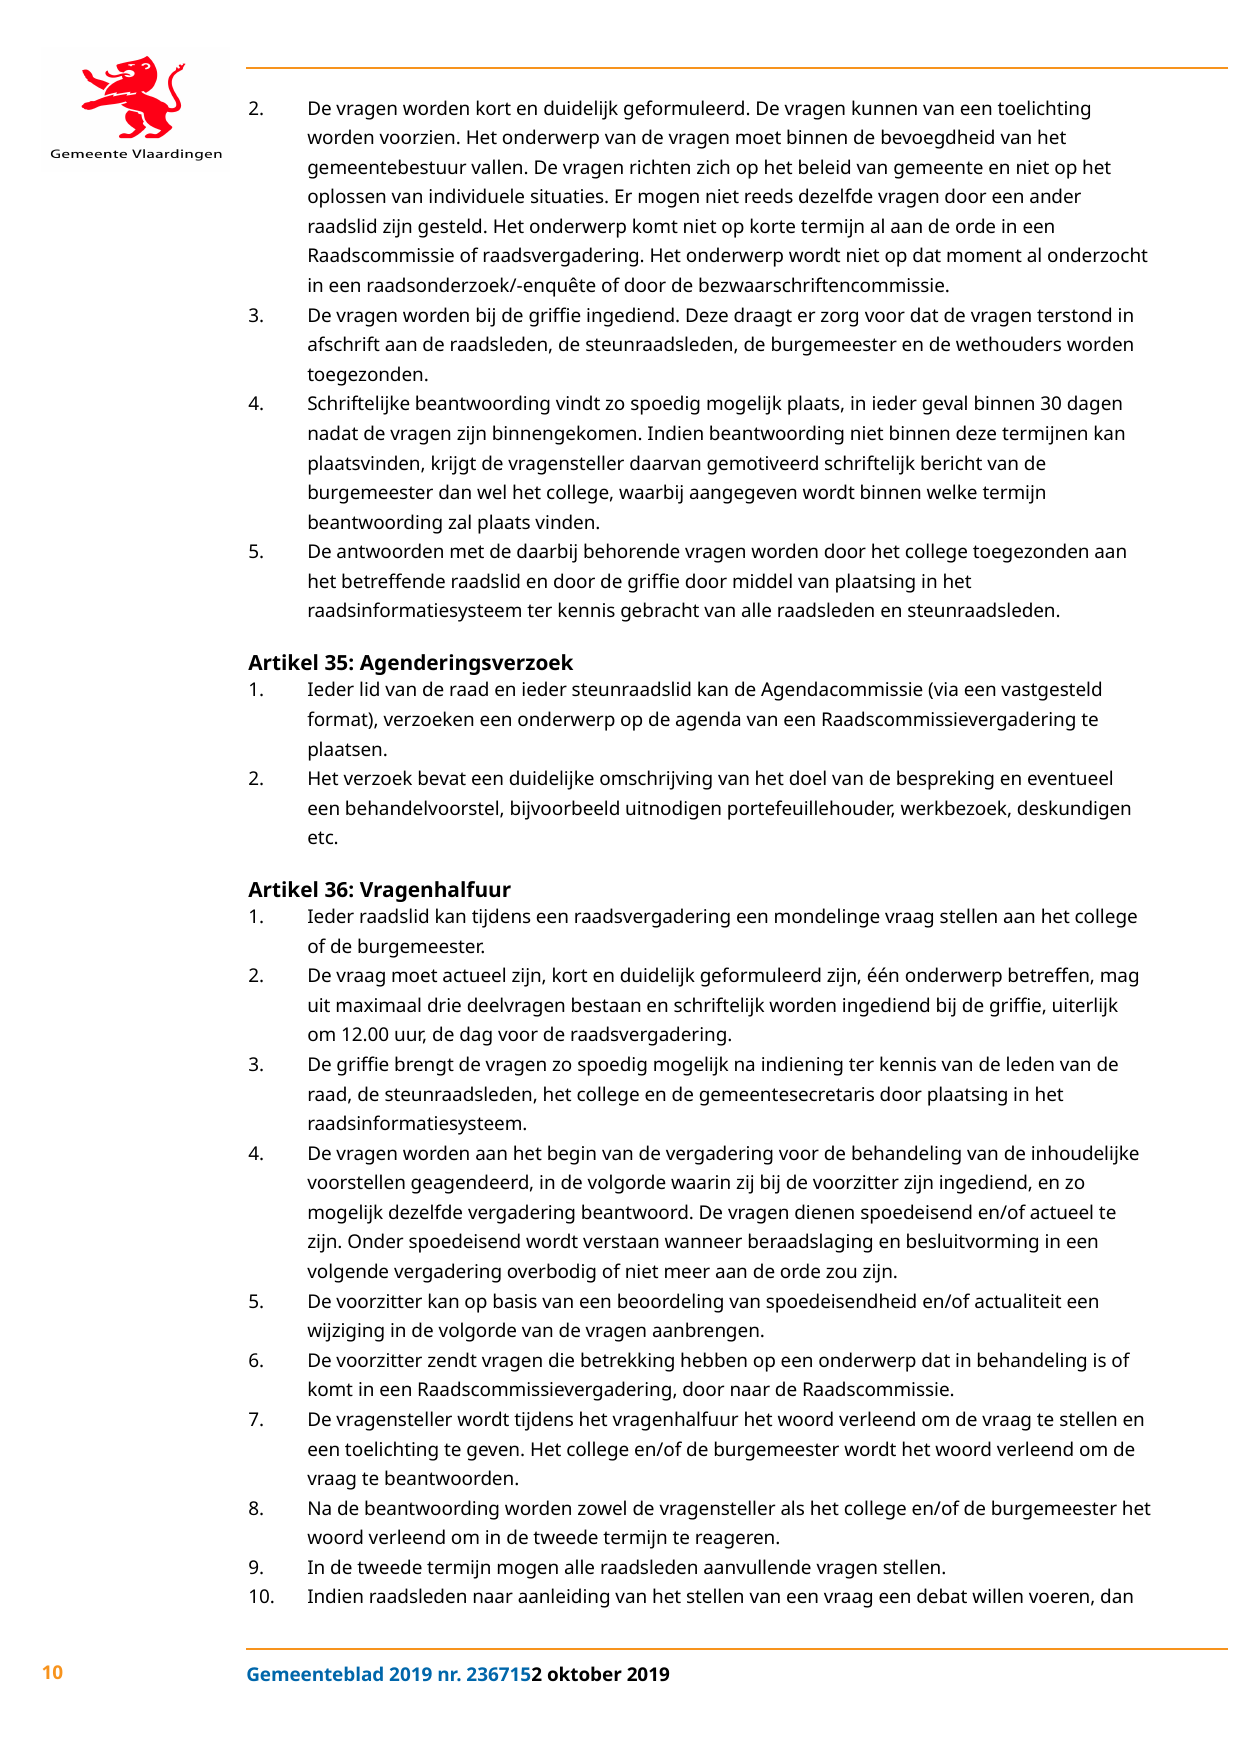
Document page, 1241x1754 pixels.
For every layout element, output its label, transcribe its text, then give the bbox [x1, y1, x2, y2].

list In de tweede termijn mogen alle raadsleden aanvullende vragen stellen. [248, 1554, 1152, 1580]
list De voorzitter zendt vragen die betrekking hebben op een onderwerp dat in behandeling is of komt in een Raadscommissievergadering, door naar de Raadscommissie. [248, 1347, 1152, 1402]
text Artikel 36: Vragenhalfuur [248, 875, 1152, 903]
list De griffie brengt de vragen zo spoedig mogelijk na indiening ter kennis van de leden van de raad, de steunraadsleden, het college en de gemeentesecretaris door plaatsing in het raadsinformatiesysteem. [248, 1051, 1152, 1136]
list De vraag moet actueel zijn, kort en duidelijk geformuleerd zijn, één onderwerp betreffen, mag uit maximaal drie deelvragen bestaan en schriftelijk worden ingediend bij de griffie, uiterlijk om 12.00 uur, de dag voor de raadsvergadering. [248, 962, 1152, 1047]
list Schriftelijke beantwoording vindt zo spoedig mogelijk plaats, in ieder geval binnen 30 dagen nadat de vragen zijn binnengekomen. Indien beantwoording niet binnen deze termijnen kan plaatsvinden, krijgt de vragensteller daarvan gemotiveerd schriftelijk bericht van de burgemeester dan wel het college, waarbij aangegeven wordt binnen welke termijn beantwoording zal plaats vinden. [248, 391, 1152, 535]
list De vragen worden bij de griffie ingediend. Deze draagt er zorg voor dat de vragen terstond in afschrift aan de raadsleden, de steunraadsleden, de burgemeester en de wethouders worden toegezonden. [248, 302, 1152, 387]
list De vragen worden aan het begin van de vergadering voor de behandeling van de inhoudelijke voorstellen geagendeerd, in de volgorde waarin zij bij de voorzitter zijn ingediend, en zo mogelijk dezelfde vergadering beantwoord. De vragen dienen spoedeisend en/of actueel te zijn. Onder spoedeisend wordt verstaan wanneer beraadslaging en besluitvorming in een volgende vergadering overbodig of niet meer aan de orde zou zijn. [248, 1140, 1152, 1284]
list De antwoorden met de daarbij behorende vragen worden door het college toegezonden aan het betreffende raadslid en door de griffie door middel van plaatsing in het raadsinformatiesysteem ter kennis gebracht van alle raadsleden en steunraadsleden. [248, 538, 1152, 623]
text Artikel 35: Agenderingsverzoek [248, 648, 1152, 677]
list De voorzitter kan op basis van een beoordeling van spoedeisendheid en/of actualiteit een wijziging in de volgorde van de vragen aanbrengen. [248, 1288, 1152, 1343]
list Ieder lid van de raad en ieder steunraadslid kan de Agendacommissie (via een vastgesteld format), verzoeken een onderwerp op de agenda van een Raadscommissievergadering te plaatsen. [248, 677, 1152, 761]
list Indien raadsleden naar aanleiding van het stellen van een vraag een debat willen voeren, dan [248, 1584, 1152, 1609]
list De vragensteller wordt tijdens het vragenhalfuur het woord verleend om de vraag te stellen en een toelichting te geven. Het college en/of de burgemeester wordt het woord verleend om de vraag te beantwoorden. [248, 1406, 1152, 1491]
list Ieder raadslid kan tijdens een raadsvergadering een mondelinge vraag stellen aan het college of de burgemeester. [248, 903, 1152, 959]
picture [41, 47, 231, 172]
list Na de beantwoording worden zowel de vragensteller als het college en/of de burgemeester het woord verleend om in de tweede termijn te reageren. [248, 1495, 1152, 1550]
list Het verzoek bevat een duidelijke omschrijving van het doel van de bespreking en eventueel een behandelvoorstel, bijvoorbeeld uitnodigen portefeuillehouder, werkbezoek, deskundigen etc. [248, 765, 1152, 850]
list De vragen worden kort en duidelijk geformuleerd. De vragen kunnen van een toelichting worden voorzien. Het onderwerp van de vragen moet binnen de bevoegdheid van het gemeentebestuur vallen. De vragen richten zich op het beleid van gemeente en niet op het oplossen van individuele situaties. Er mogen niet reeds dezelfde vragen door een ander raadslid zĳn gesteld. Het onderwerp komt niet op korte termĳn al aan de orde in een Raadscommissie of raadsvergadering. Het onderwerp wordt niet op dat moment al onderzocht in een raadsonderzoek/-enquête of door de bezwaarschriftencommissie. [248, 95, 1152, 298]
